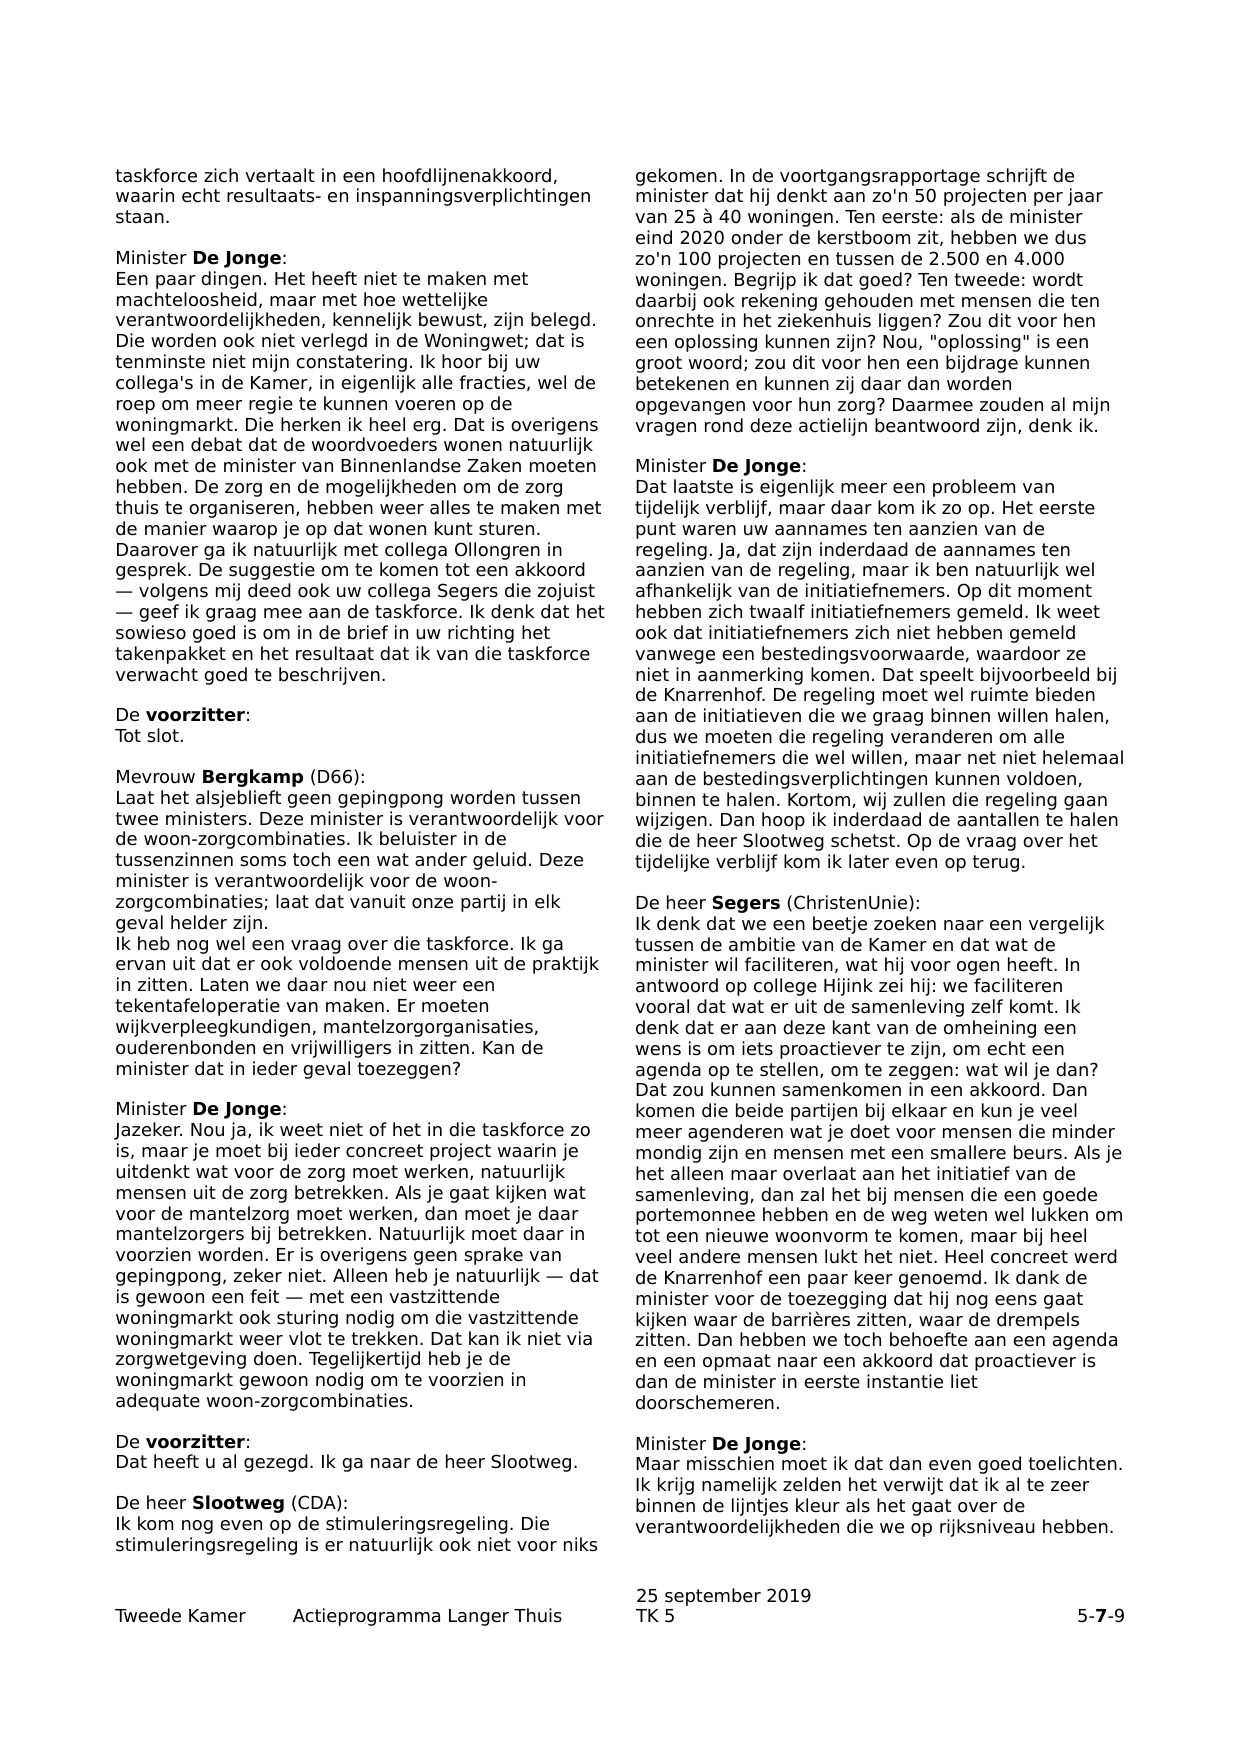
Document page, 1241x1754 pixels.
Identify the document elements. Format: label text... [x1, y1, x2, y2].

text Ik heb nog wel een vraag over die taskforce. Ik ga ervan uit dat er ook voldoende mensen uit de praktijk in zitten. Laten we daar nou niet weer een tekentafeloperatie van maken. Er moeten wijkverpleegkundigen, mantelzorgorganisaties, ouderenbonden en vrijwilligers in zitten. Kan de minister dat in ieder geval toezeggen? [115, 933, 605, 1079]
text Dat heeft u al gezegd. Ik ga naar de heer Slootweg. [115, 1452, 605, 1473]
text Ik denk dat we een beetje zoeken naar een vergelijk tussen de ambitie van de Kamer en dat wat de minister wil faciliteren, wat hij voor ogen heeft. In antwoord op college Hijink zei hij: we faciliteren vooral dat wat er uit de samenleving zelf komt. Ik denk dat er aan deze kant van de omheining een wens is om iets proactiever te zijn, om echt een agenda op te stellen, om te zeggen: wat wil je dan? Dat zou kunnen samenkomen in een akkoord. Dan komen die beide partijen bij elkaar en kun je veel meer agenderen wat je doet voor mensen die minder mondig zijn en mensen met een smallere beurs. Als je het alleen maar overlaat aan het initiatief van de samenleving, dan zal het bij mensen die een goede portemonnee hebben en de weg weten wel lukken om tot een nieuwe woonvorm te komen, maar bij heel veel andere mensen lukt het niet. Heel concreet werd de Knarrenhof een paar keer genoemd. Ik dank de minister voor de toezegging dat hij nog eens gaat kijken waar de barrières zitten, waar de drempels zitten. Dan hebben we toch behoefte aan een agenda en een opmaat naar een akkoord dat proactiever is dan de minister in eerste instantie liet doorschemeren. [635, 913, 1125, 1413]
text Mevrouw Bergkamp (D66): [115, 767, 605, 787]
text Minister De Jonge: [115, 1099, 605, 1120]
text De voorzitter: [115, 1432, 605, 1452]
text Dat laatste is eigenlijk meer een probleem van tijdelijk verblijf, maar daar kom ik zo op. Het eerste punt waren uw aannames ten aanzien van de regeling. Ja, dat zijn inderdaad de aannames ten aanzien van de regeling, maar ik ben natuurlijk wel afhankelijk van de initiatiefnemers. Op dit moment hebben zich twaalf initiatiefnemers gemeld. Ik weet ook dat initiatiefnemers zich niet hebben gemeld vanwege een bestedingsvoorwaarde, waardoor ze niet in aanmerking komen. Dat speelt bijvoorbeeld bij de Knarrenhof. De regeling moet wel ruimte bieden aan de initiatieven die we graag binnen willen halen, dus we moeten die regeling veranderen om alle initiatiefnemers die wel willen, maar net niet helemaal aan de bestedingsverplichtingen kunnen voldoen, binnen te halen. Kortom, wij zullen die regeling gaan wijzigen. Dan hoop ik inderdaad de aantallen te halen die de heer Slootweg schetst. Op de vraag over het tijdelijke verblijf kom ik later even op terug. [635, 477, 1125, 873]
text De voorzitter: [115, 705, 605, 726]
text Laat het alsjeblieft geen gepingpong worden tussen twee ministers. Deze minister is verantwoordelijk voor de woon-zorgcombinaties. Ik beluister in de tussenzinnen soms toch een wat ander geluid. Deze minister is verantwoordelijk voor de woon-zorgcombinaties; laat dat vanuit onze partij in elk geval helder zijn. [115, 787, 605, 933]
text Minister De Jonge: [635, 456, 1125, 477]
text Jazeker. Nou ja, ik weet niet of het in die taskforce zo is, maar je moet bij ieder concreet project waarin je uitdenkt wat voor de zorg moet werken, natuurlijk mensen uit de zorg betrekken. Als je gaat kijken wat voor de mantelzorg moet werken, dan moet je daar mantelzorgers bij betrekken. Natuurlijk moet daar in voorzien worden. Er is overigens geen sprake van gepingpong, zeker niet. Alleen heb je natuurlijk — dat is gewoon een feit — met een vastzittende woningmarkt ook sturing nodig om die vastzittende woningmarkt weer vlot te trekken. Dat kan ik niet via zorgwetgeving doen. Tegelijkertijd heb je de woningmarkt gewoon nodig om te voorzien in adequate woon-zorgcombinaties. [115, 1120, 605, 1412]
text taskforce zich vertaalt in een hoofdlijnenakkoord, waarin echt resultaats- en inspanningsverplichtingen staan. [115, 165, 605, 228]
text Minister De Jonge: [115, 248, 605, 268]
text Ik kom nog even op de stimuleringsregeling. Die stimuleringsregeling is er natuurlijk ook niet voor niks [115, 1514, 605, 1556]
text Een paar dingen. Het heeft niet te maken met machteloosheid, maar met hoe wettelijke verantwoordelijkheden, kennelijk bewust, zijn belegd. Die worden ook niet verlegd in de Woningwet; dat is tenminste niet mijn constatering. Ik hoor bij uw collega's in de Kamer, in eigenlijk alle fracties, wel de roep om meer regie te kunnen voeren op de woningmarkt. Die herken ik heel erg. Dat is overigens wel een debat dat de woordvoeders wonen natuurlijk ook met de minister van Binnenlandse Zaken moeten hebben. De zorg en de mogelijkheden om de zorg thuis te organiseren, hebben weer alles te maken met de manier waarop je op dat wonen kunt sturen. Daarover ga ik natuurlijk met collega Ollongren in gesprek. De suggestie om te komen tot een akkoord — volgens mij deed ook uw collega Segers die zojuist — geef ik graag mee aan de taskforce. Ik denk dat het sowieso goed is om in de brief in uw richting het takenpakket en het resultaat dat ik van die taskforce verwacht goed te beschrijven. [115, 268, 605, 685]
text De heer Slootweg (CDA): [115, 1493, 605, 1514]
text gekomen. In de voortgangsrapportage schrijft de minister dat hij denkt aan zo'n 50 projecten per jaar van 25 à 40 woningen. Ten eerste: als de minister eind 2020 onder de kerstboom zit, hebben we dus zo'n 100 projecten en tussen de 2.500 en 4.000 woningen. Begrijp ik dat goed? Ten tweede: wordt daarbij ook rekening gehouden met mensen die ten onrechte in het ziekenhuis liggen? Zou dit voor hen een oplossing kunnen zijn? Nou, "oplossing" is een groot woord; zou dit voor hen een bijdrage kunnen betekenen en kunnen zij daar dan worden opgevangen voor hun zorg? Daarmee zouden al mijn vragen rond deze actielijn beantwoord zijn, denk ik. [635, 165, 1125, 436]
text Tot slot. [115, 726, 605, 747]
text Maar misschien moet ik dat dan even goed toelichten. Ik krijg namelijk zelden het verwijt dat ik al te zeer binnen de lijntjes kleur als het gaat over de verantwoordelijkheden die we op rijksniveau hebben. [635, 1454, 1125, 1537]
text De heer Segers (ChristenUnie): [635, 893, 1125, 913]
text Minister De Jonge: [635, 1433, 1125, 1454]
